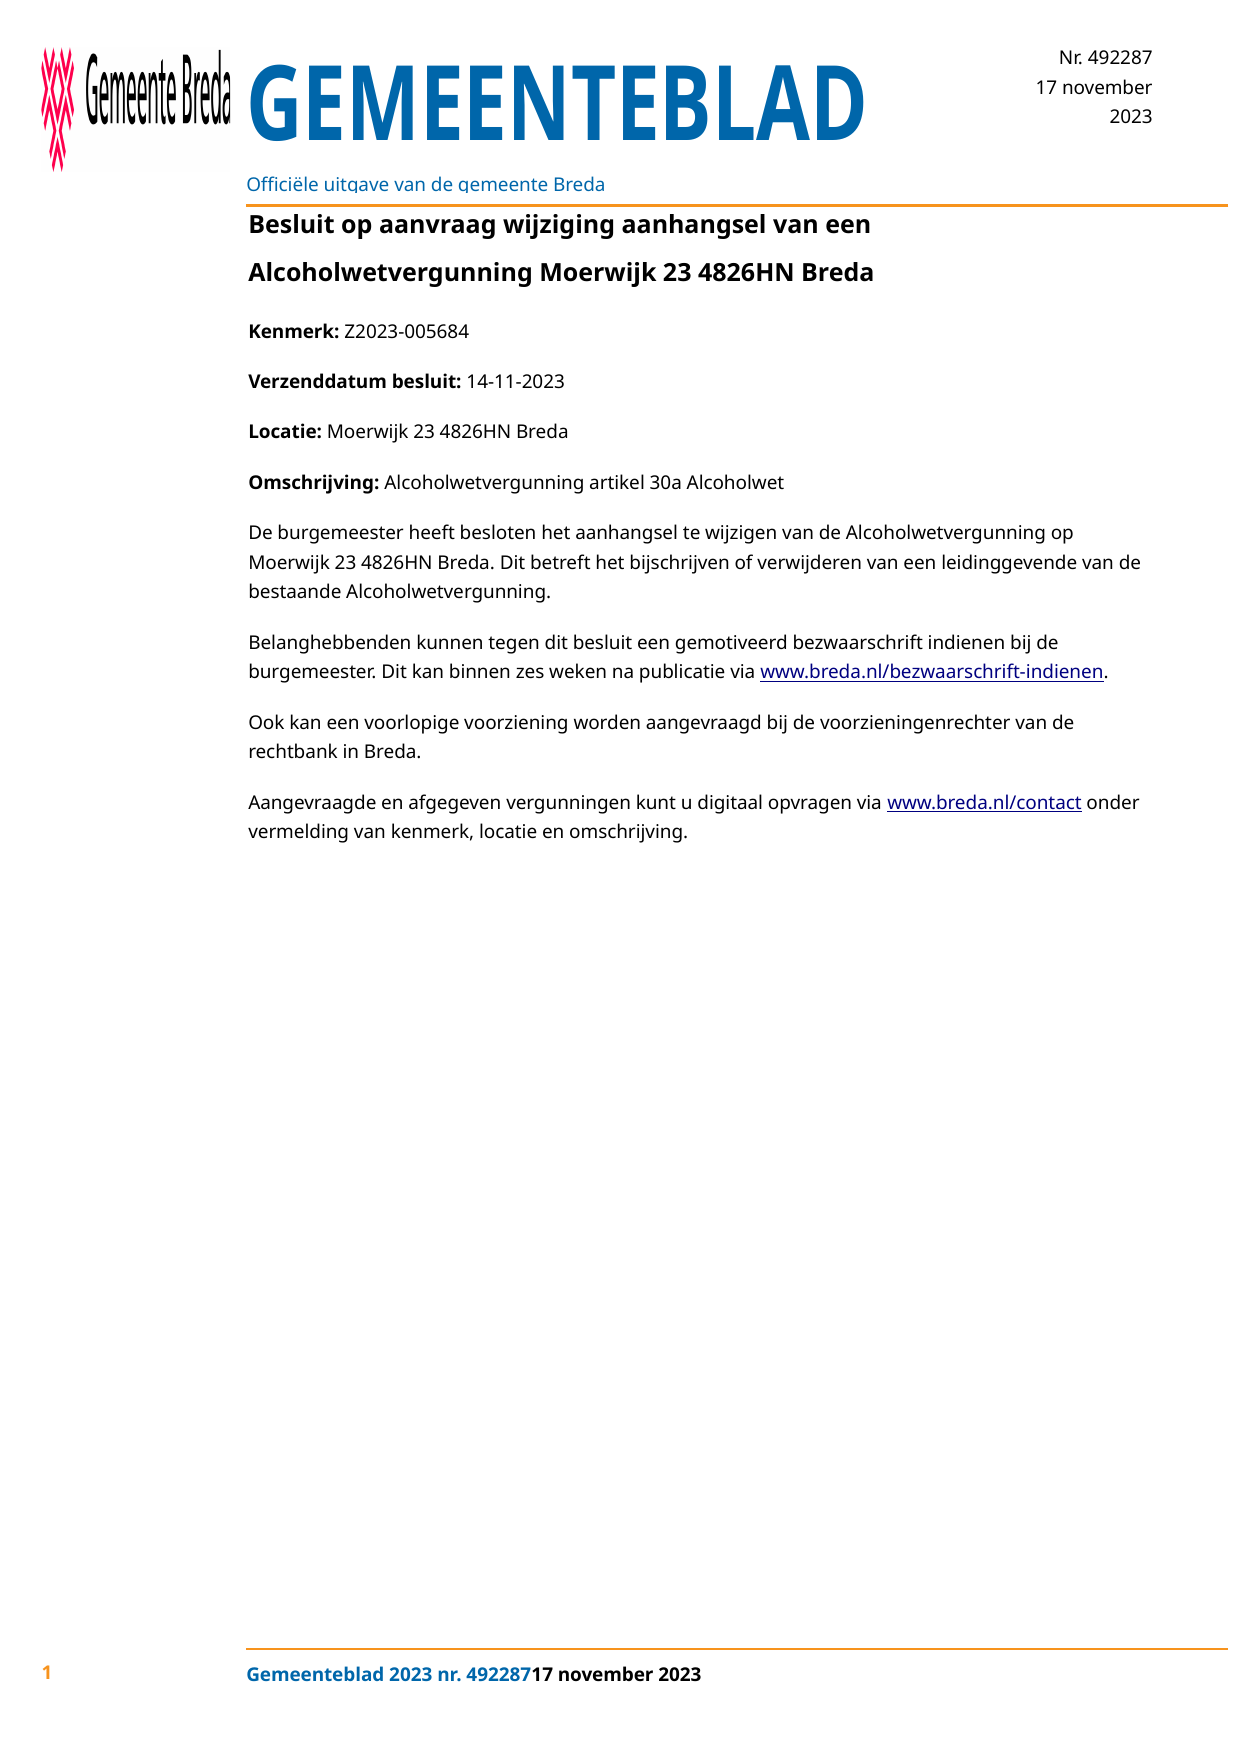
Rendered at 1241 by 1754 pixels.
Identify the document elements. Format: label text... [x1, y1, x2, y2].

text Aangevraagde en afgegeven vergunningen kunt u digitaal opvragen via www.breda.nl/contact onder vermelding van kenmerk, locatie en omschrijving. [248, 789, 1152, 844]
picture [41, 47, 231, 172]
text Omschrijving: Alcoholwetvergunning artikel 30a Alcoholwet [248, 469, 1152, 495]
text De burgemeester heeft besloten het aanhangsel te wijzigen van de Alcoholwetvergunning op Moerwijk 23 4826HN Breda. Dit betreft het bijschrijven of verwijderen van een leidinggevende van de bestaande Alcoholwetvergunning. [248, 519, 1152, 604]
text Belanghebbenden kunnen tegen dit besluit een gemotiveerd bezwaarschrift indienen bij de burgemeester. Dit kan binnen zes weken na publicatie via www.breda.nl/bezwaarschrift-indienen. [248, 629, 1152, 684]
text Kenmerk: Z2023-005684 [248, 318, 1152, 344]
text Locatie: Moerwijk 23 4826HN Breda [248, 419, 1152, 444]
text Verzenddatum besluit: 14-11-2023 [248, 368, 1152, 394]
text Besluit op aanvraag wijziging aanhangsel van een Alcoholwetvergunning Moerwijk 23 4826HN Breda [248, 207, 1152, 288]
text Ook kan een voorlopige voorziening worden aangevraagd bij de voorzieningenrechter van de rechtbank in Breda. [248, 709, 1152, 764]
